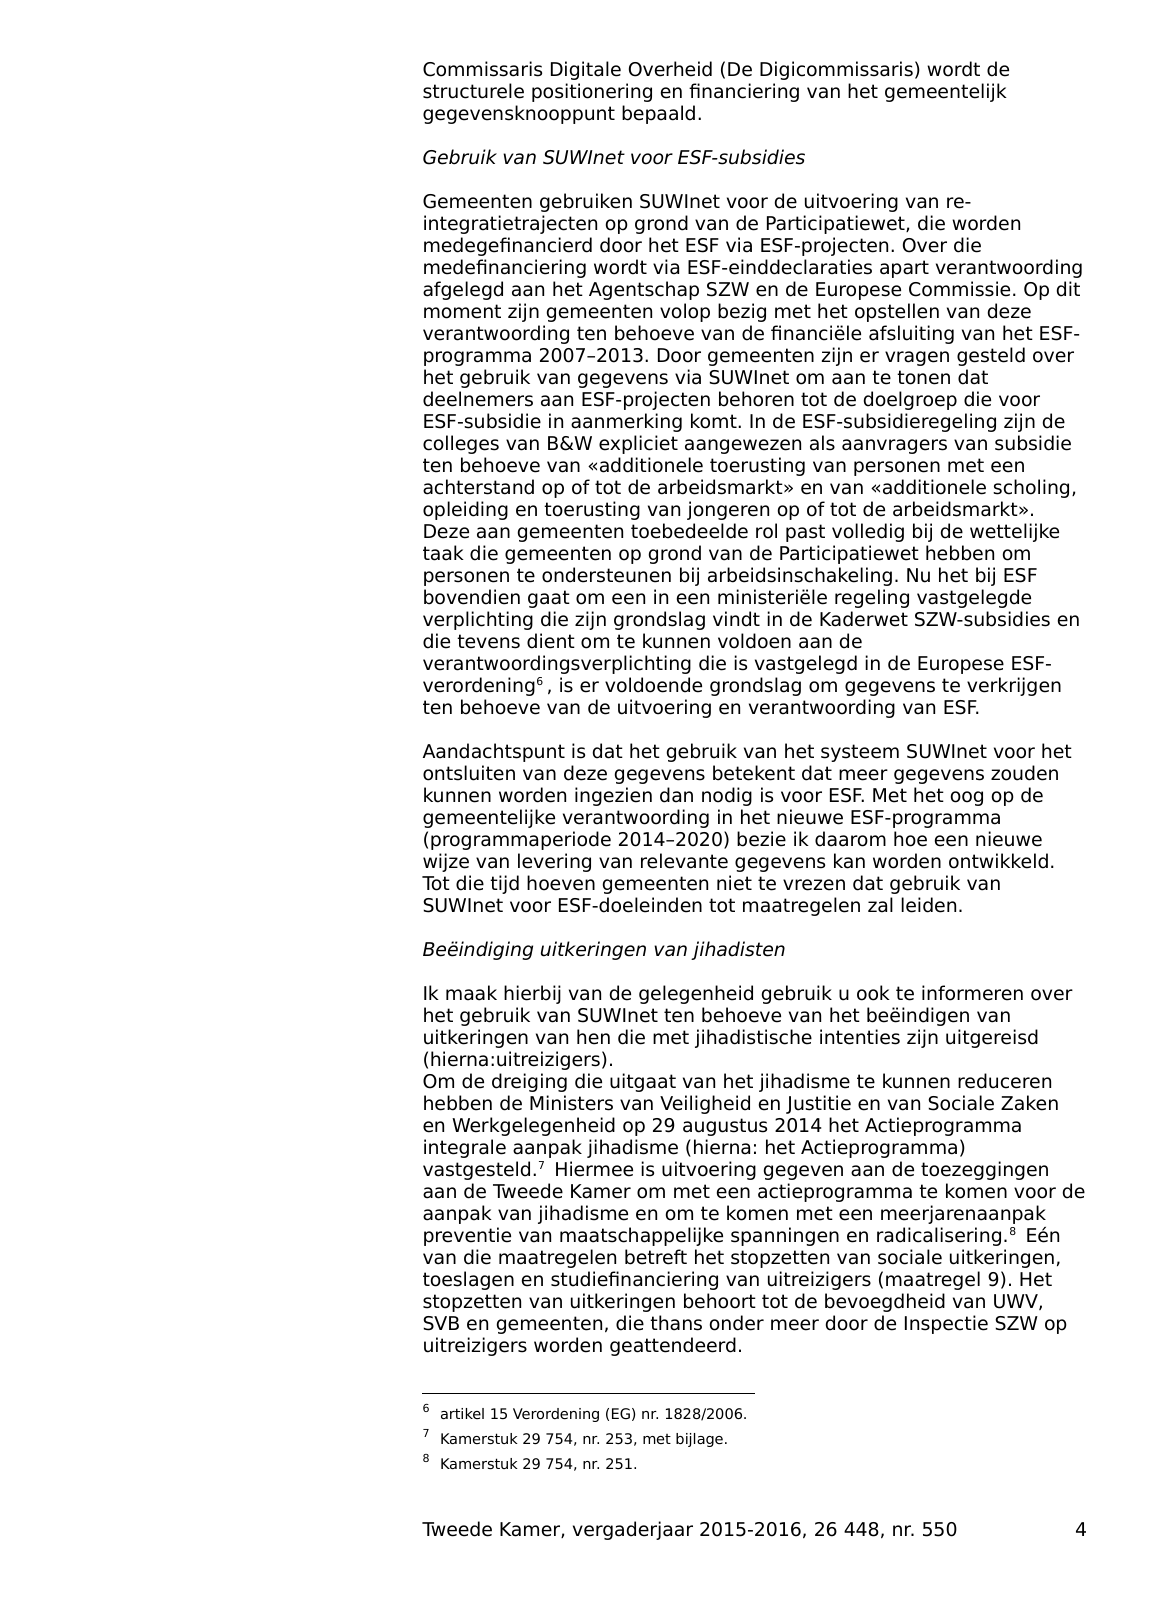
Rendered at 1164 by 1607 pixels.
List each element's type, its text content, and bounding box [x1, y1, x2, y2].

text Aandachtspunt is dat het gebruik van het systeem SUWInet voor het ontsluiten van deze gegevens betekent dat meer gegevens zouden kunnen worden ingezien dan nodig is voor ESF. Met het oog op de gemeentelijke verantwoording in het nieuwe ESF-programma (programmaperiode 2014–2020) bezie ik daarom hoe een nieuwe wijze van levering van relevante gegevens kan worden ontwikkeld. Tot die tijd hoeven gemeenten niet te vrezen dat gebruik van SUWInet voor ESF-doeleinden tot maatregelen zal leiden. [422, 741, 1087, 917]
subtitle Beëindiging uitkeringen van jihadisten [422, 939, 1087, 961]
text artikel 15 Verordening (EG) nr. 1828/2006. [422, 1402, 1087, 1424]
subtitle Gebruik van SUWInet voor ESF-subsidies [422, 147, 1087, 169]
text Ik maak hierbij van de gelegenheid gebruik u ook te informeren over het gebruik van SUWInet ten behoeve van het beëindigen van uitkeringen van hen die met jihadistische intenties zijn uitgereisd (hierna:uitreizigers). [422, 983, 1087, 1071]
text Gemeenten gebruiken SUWInet voor de uitvoering van re-integratietrajecten op grond van de Participatiewet, die worden medegefinancierd door het ESF via ESF-projecten. Over die medefinanciering wordt via ESF-einddeclaraties apart verantwoording afgelegd aan het Agentschap SZW en de Europese Commissie. Op dit moment zijn gemeenten volop bezig met het opstellen van deze verantwoording ten behoeve van de financiële afsluiting van het ESF-programma 2007–2013. Door gemeenten zijn er vragen gesteld over het gebruik van gegevens via SUWInet om aan te tonen dat deelnemers aan ESF-projecten behoren tot de doelgroep die voor ESF-subsidie in aanmerking komt. In de ESF-subsidieregeling zijn de colleges van B&W expliciet aangewezen als aanvragers van subsidie ten behoeve van «additionele toerusting van personen met een achterstand op of tot de arbeidsmarkt» en van «additionele scholing, opleiding en toerusting van jongeren op of tot de arbeidsmarkt». Deze aan gemeenten toebedeelde rol past volledig bij de wettelijke taak die gemeenten op grond van de Participatiewet hebben om personen te ondersteunen bij arbeidsinschakeling. Nu het bij ESF bovendien gaat om een in een ministeriële regeling vastgelegde verplichting die zijn grondslag vindt in de Kaderwet SZW-subsidies en die tevens dient om te kunnen voldoen aan de verantwoordingsverplichting die is vastgelegd in de Europese ESF-verordening, is er voldoende grondslag om gegevens te verkrijgen ten behoeve van de uitvoering en verantwoording van ESF. [422, 191, 1087, 719]
text Kamerstuk 29 754, nr. 251. [422, 1452, 1087, 1474]
text Om de dreiging die uitgaat van het jihadisme te kunnen reduceren hebben de Ministers van Veiligheid en Justitie en van Sociale Zaken en Werkgelegenheid op 29 augustus 2014 het Actieprogramma integrale aanpak jihadisme (hierna: het Actieprogramma) vastgesteld. Hiermee is uitvoering gegeven aan de toezeggingen aan de Tweede Kamer om met een actieprogramma te komen voor de aanpak van jihadisme en om te komen met een meerjarenaanpak preventie van maatschappelijke spanningen en radicalisering. Eén van die maatregelen betreft het stopzetten van sociale uitkeringen, toeslagen en studiefinanciering van uitreizigers (maatregel 9). Het stopzetten van uitkeringen behoort tot de bevoegdheid van UWV, SVB en gemeenten, die thans onder meer door de Inspectie SZW op uitreizigers worden geattendeerd. [422, 1071, 1087, 1357]
text Kamerstuk 29 754, nr. 253, met bijlage. [422, 1427, 1087, 1449]
text Commissaris Digitale Overheid (De Digicommissaris) wordt de structurele positionering en financiering van het gemeentelijk gegevensknooppunt bepaald. [422, 59, 1087, 125]
